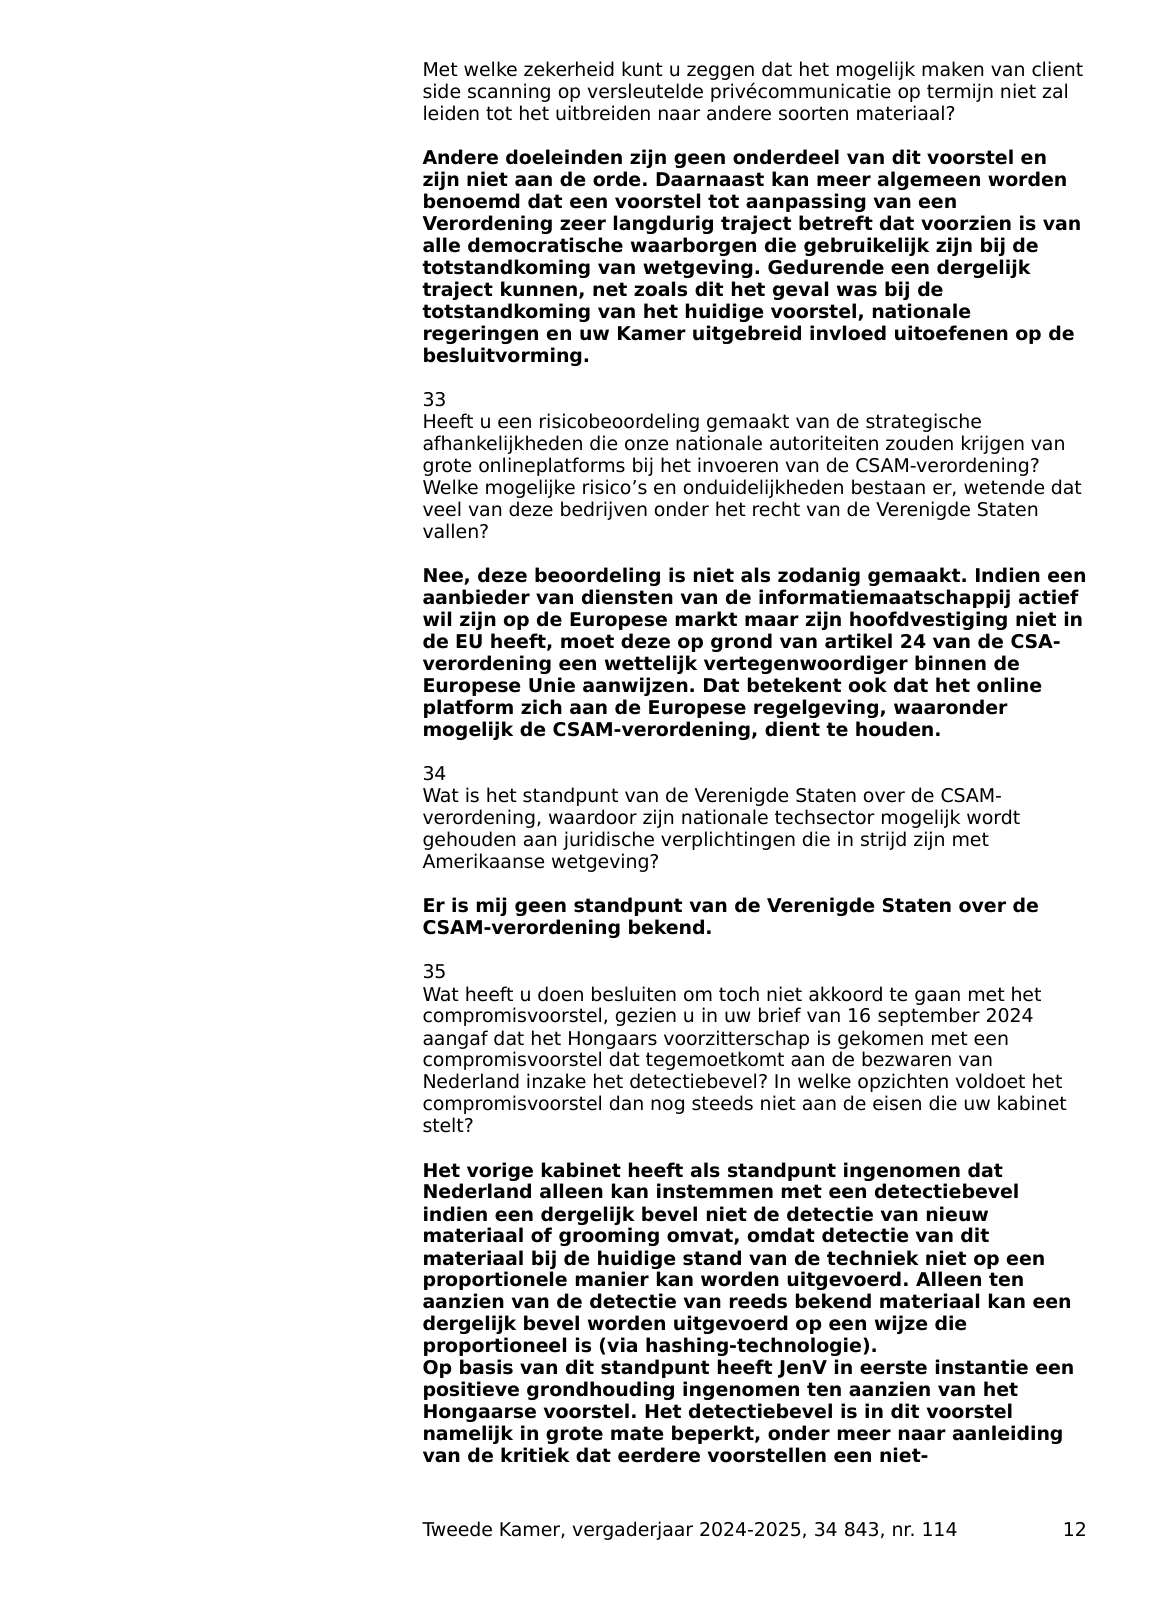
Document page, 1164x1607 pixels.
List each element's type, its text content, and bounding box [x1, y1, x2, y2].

text Wat heeft u doen besluiten om toch niet akkoord te gaan met het compromisvoorstel, gezien u in uw brief van 16 september 2024 aangaf dat het Hongaars voorzitterschap is gekomen met een compromisvoorstel dat tegemoetkomt aan de bezwaren van Nederland inzake het detectiebevel? In welke opzichten voldoet het compromisvoorstel dan nog steeds niet aan de eisen die uw kabinet stelt? [422, 983, 1087, 1137]
text Wat is het standpunt van de Verenigde Staten over de CSAM-verordening, waardoor zijn nationale techsector mogelijk wordt gehouden aan juridische verplichtingen die in strijd zijn met Amerikaanse wetgeving? [422, 785, 1087, 873]
text Op basis van dit standpunt heeft JenV in eerste instantie een positieve grondhouding ingenomen ten aanzien van het Hongaarse voorstel. Het detectiebevel is in dit voorstel namelijk in grote mate beperkt, onder meer naar aanleiding van de kritiek dat eerdere voorstellen een niet- [422, 1357, 1087, 1467]
text Heeft u een risicobeoordeling gemaakt van de strategische afhankelijkheden die onze nationale autoriteiten zouden krijgen van grote onlineplatforms bij het invoeren van de CSAM-verordening? Welke mogelijke risico’s en onduidelijkheden bestaan er, wetende dat veel van deze bedrijven onder het recht van de Verenigde Staten vallen? [422, 411, 1087, 543]
text 33 [422, 389, 1087, 411]
text Er is mij geen standpunt van de Verenigde Staten over de CSAM-verordening bekend. [422, 895, 1087, 939]
text Het vorige kabinet heeft als standpunt ingenomen dat Nederland alleen kan instemmen met een detectiebevel indien een dergelijk bevel niet de detectie van nieuw materiaal of grooming omvat, omdat detectie van dit materiaal bij de huidige stand van de techniek niet op een proportionele manier kan worden uitgevoerd. Alleen ten aanzien van de detectie van reeds bekend materiaal kan een dergelijk bevel worden uitgevoerd op een wijze die proportioneel is (via hashing-technologie). [422, 1159, 1087, 1357]
text 35 [422, 961, 1087, 983]
text Andere doeleinden zijn geen onderdeel van dit voorstel en zijn niet aan de orde. Daarnaast kan meer algemeen worden benoemd dat een voorstel tot aanpassing van een Verordening zeer langdurig traject betreft dat voorzien is van alle democratische waarborgen die gebruikelijk zijn bij de totstandkoming van wetgeving. Gedurende een dergelijk traject kunnen, net zoals dit het geval was bij de totstandkoming van het huidige voorstel, nationale regeringen en uw Kamer uitgebreid invloed uitoefenen op de besluitvorming. [422, 147, 1087, 367]
text Met welke zekerheid kunt u zeggen dat het mogelijk maken van client side scanning op versleutelde privécommunicatie op termijn niet zal leiden tot het uitbreiden naar andere soorten materiaal? [422, 59, 1087, 125]
text 34 [422, 763, 1087, 785]
text Nee, deze beoordeling is niet als zodanig gemaakt. Indien een aanbieder van diensten van de informatiemaatschappij actief wil zijn op de Europese markt maar zijn hoofdvestiging niet in de EU heeft, moet deze op grond van artikel 24 van de CSA-verordening een wettelijk vertegenwoordiger binnen de Europese Unie aanwijzen. Dat betekent ook dat het online platform zich aan de Europese regelgeving, waaronder mogelijk de CSAM-verordening, dient te houden. [422, 565, 1087, 741]
